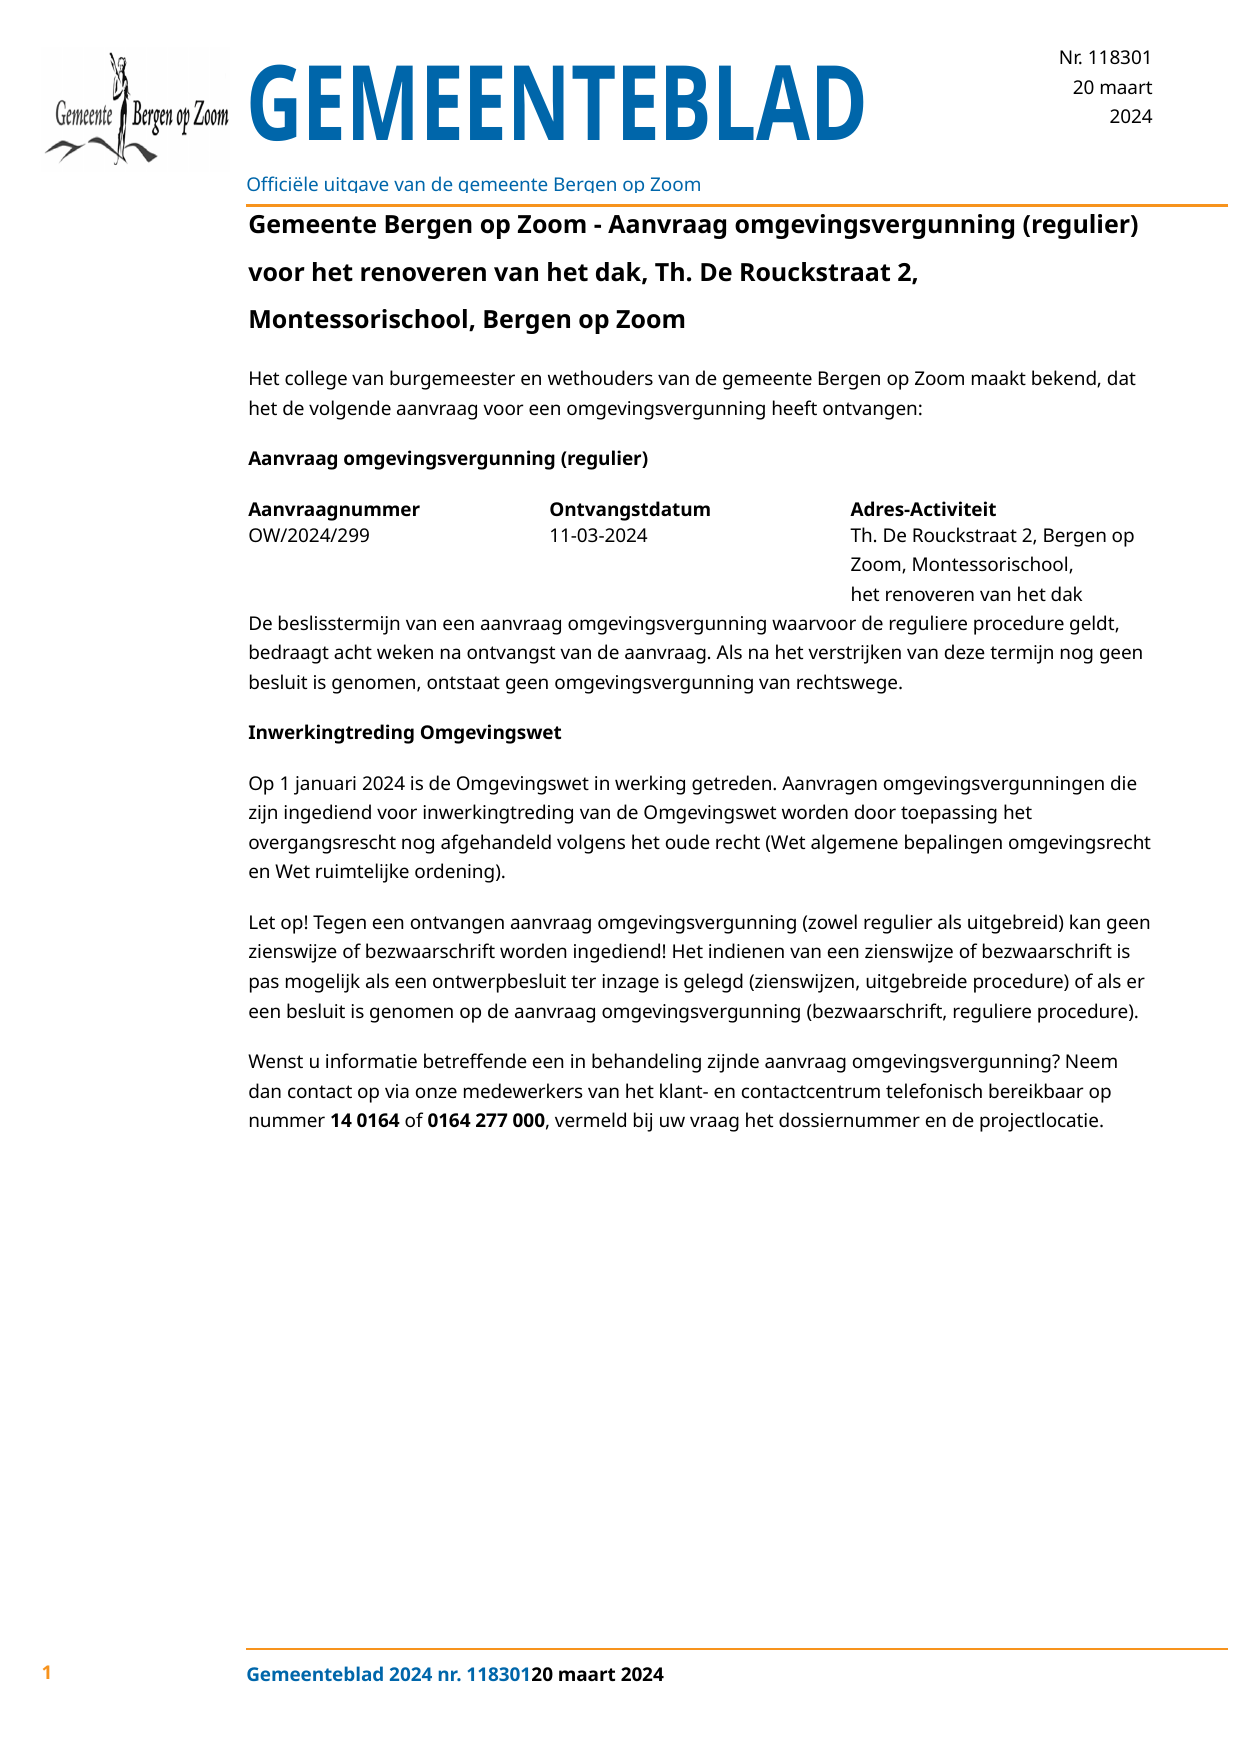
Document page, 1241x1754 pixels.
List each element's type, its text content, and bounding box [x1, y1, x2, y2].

table_cell 11-03-2024 [549, 522, 850, 607]
text Aanvraag omgevingsvergunning (regulier) [248, 446, 1152, 471]
text De beslisstermijn van een aanvraag omgevingsvergunning waarvoor de reguliere procedure geldt, bedraagt acht weken na ontvangst van de aanvraag. Als na het verstrijken van deze termijn nog geen besluit is genomen, ontstaat geen omgevingsvergunning van rechtswege. [248, 610, 1152, 695]
picture [41, 47, 231, 172]
table_header Ontvangstdatum [549, 496, 850, 522]
text Let op! Tegen een ontvangen aanvraag omgevingsvergunning (zowel regulier als uitgebreid) kan geen zienswijze of bezwaarschrift worden ingediend! Het indienen van een zienswijze of bezwaarschrift is pas mogelijk als een ontwerpbesluit ter inzage is gelegd (zienswijzen, uitgebreide procedure) of als er een besluit is genomen op de aanvraag omgevingsvergunning (bezwaarschrift, reguliere procedure). [248, 909, 1152, 1023]
text Gemeente Bergen op Zoom - Aanvraag omgevingsvergunning (regulier) voor het renoveren van het dak, Th. De Rouckstraat 2, Montessorischool, Bergen op Zoom [248, 207, 1152, 336]
table_header Aanvraagnummer [248, 496, 549, 522]
text Op 1 januari 2024 is de Omgevingswet in werking getreden. Aanvragen omgevingsvergunningen die zijn ingediend voor inwerkingtreding van de Omgevingswet worden door toepassing het overgangsrescht nog afgehandeld volgens het oude recht (Wet algemene bepalingen omgevingsrecht en Wet ruimtelijke ordening). [248, 770, 1152, 884]
table_cell Th. De Rouckstraat 2, Bergen op Zoom, Montessorischool, het renoveren van het dak [850, 522, 1152, 607]
text Wenst u informatie betreffende een in behandeling zijnde aanvraag omgevingsvergunning? Neem dan contact op via onze medewerkers van het klant- en contactcentrum telefonisch bereikbaar op nummer 14 0164 of 0164 277 000, vermeld bij uw vraag het dossiernummer en de projectlocatie. [248, 1048, 1152, 1133]
text Het college van burgemeester en wethouders van de gemeente Bergen op Zoom maakt bekend, dat het de volgende aanvraag voor een omgevingsvergunning heeft ontvangen: [248, 366, 1152, 421]
text Inwerkingtreding Omgevingswet [248, 719, 1152, 745]
table_cell OW/2024/299 [248, 522, 549, 607]
table_header Adres-Activiteit [850, 496, 1152, 522]
